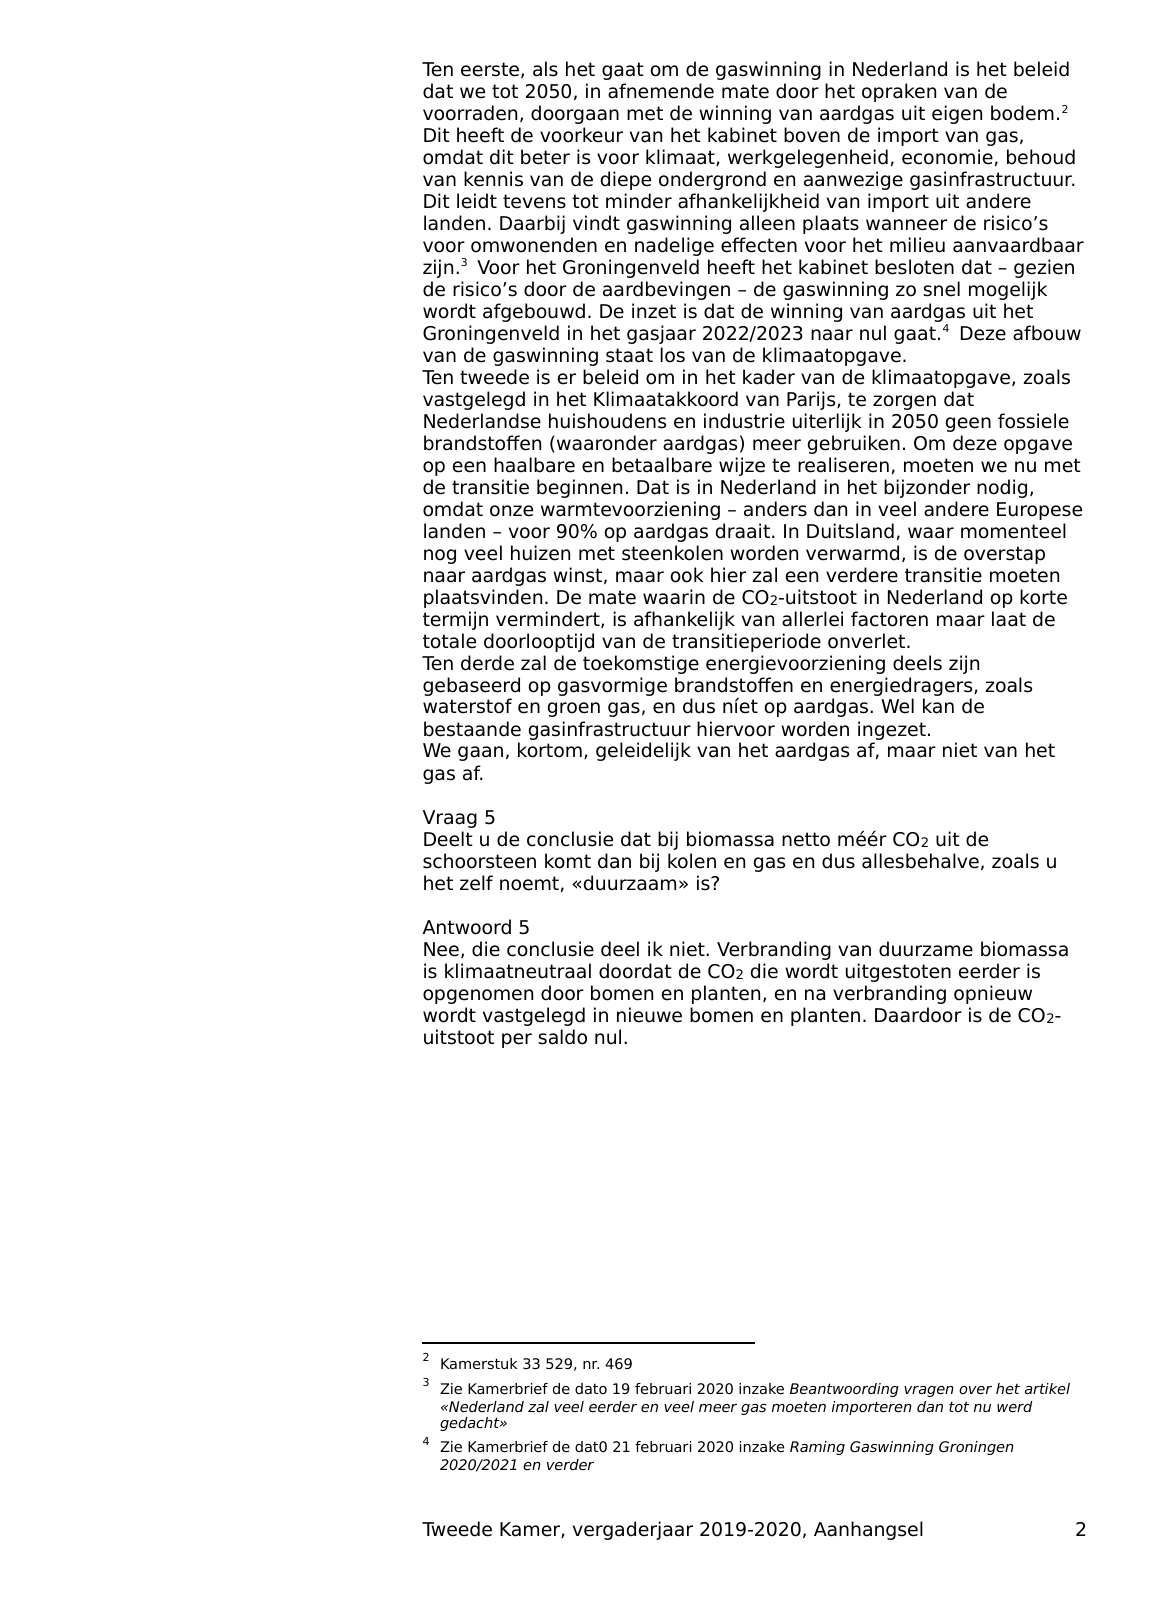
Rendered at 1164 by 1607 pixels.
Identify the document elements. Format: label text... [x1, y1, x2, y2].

text Deelt u de conclusie dat bij biomassa netto méér CO2 uit de schoorsteen komt dan bij kolen en gas en dus allesbehalve, zoals u het zelf noemt, «duurzaam» is? [422, 828, 1087, 894]
text Ten tweede is er beleid om in het kader van de klimaatopgave, zoals vastgelegd in het Klimaatakkoord van Parijs, te zorgen dat Nederlandse huishoudens en industrie uiterlijk in 2050 geen fossiele brandstoffen (waaronder aardgas) meer gebruiken. Om deze opgave op een haalbare en betaalbare wijze te realiseren, moeten we nu met de transitie beginnen. Dat is in Nederland in het bijzonder nodig, omdat onze warmtevoorziening – anders dan in veel andere Europese landen – voor 90% op aardgas draait. In Duitsland, waar momenteel nog veel huizen met steenkolen worden verwarmd, is de overstap naar aardgas winst, maar ook hier zal een verdere transitie moeten plaatsvinden. De mate waarin de CO2-uitstoot in Nederland op korte termijn vermindert, is afhankelijk van allerlei factoren maar laat de totale doorlooptijd van de transitieperiode onverlet. [422, 367, 1087, 652]
text Zie Kamerbrief de dato 19 februari 2020 inzake Beantwoording vragen over het artikel «Nederland zal veel eerder en veel meer gas moeten importeren dan tot nu werd gedacht» [422, 1377, 1087, 1432]
text Vraag 5 [422, 807, 1087, 828]
text Ten eerste, als het gaat om de gaswinning in Nederland is het beleid dat we tot 2050, in afnemende mate door het opraken van de voorraden, doorgaan met de winning van aardgas uit eigen bodem. Dit heeft de voorkeur van het kabinet boven de import van gas, omdat dit beter is voor klimaat, werkgelegenheid, economie, behoud van kennis van de diepe ondergrond en aanwezige gasinfrastructuur. Dit leidt tevens tot minder afhankelijkheid van import uit andere landen. Daarbij vindt gaswinning alleen plaats wanneer de risico’s voor omwonenden en nadelige effecten voor het milieu aanvaardbaar zijn. Voor het Groningenveld heeft het kabinet besloten dat – gezien de risico’s door de aardbevingen – de gaswinning zo snel mogelijk wordt afgebouwd. De inzet is dat de winning van aardgas uit het Groningenveld in het gasjaar 2022/2023 naar nul gaat. Deze afbouw van de gaswinning staat los van de klimaatopgave. [422, 59, 1087, 367]
text Antwoord 5 [422, 917, 1087, 939]
text We gaan, kortom, geleidelijk van het aardgas af, maar niet van het gas af. [422, 740, 1087, 784]
text Nee, die conclusie deel ik niet. Verbranding van duurzame biomassa is klimaatneutraal doordat de CO2 die wordt uitgestoten eerder is opgenomen door bomen en planten, en na verbranding opnieuw wordt vastgelegd in nieuwe bomen en planten. Daardoor is de CO2-uitstoot per saldo nul. [422, 939, 1087, 1048]
text Ten derde zal de toekomstige energievoorziening deels zijn gebaseerd op gasvormige brandstoffen en energiedragers, zoals waterstof en groen gas, en dus níet op aardgas. Wel kan de bestaande gasinfrastructuur hiervoor worden ingezet. [422, 652, 1087, 740]
text Kamerstuk 33 529, nr. 469 [422, 1352, 1087, 1374]
text Zie Kamerbrief de dat0 21 februari 2020 inzake Raming Gaswinning Groningen 2020/2021 en verder [422, 1435, 1087, 1474]
